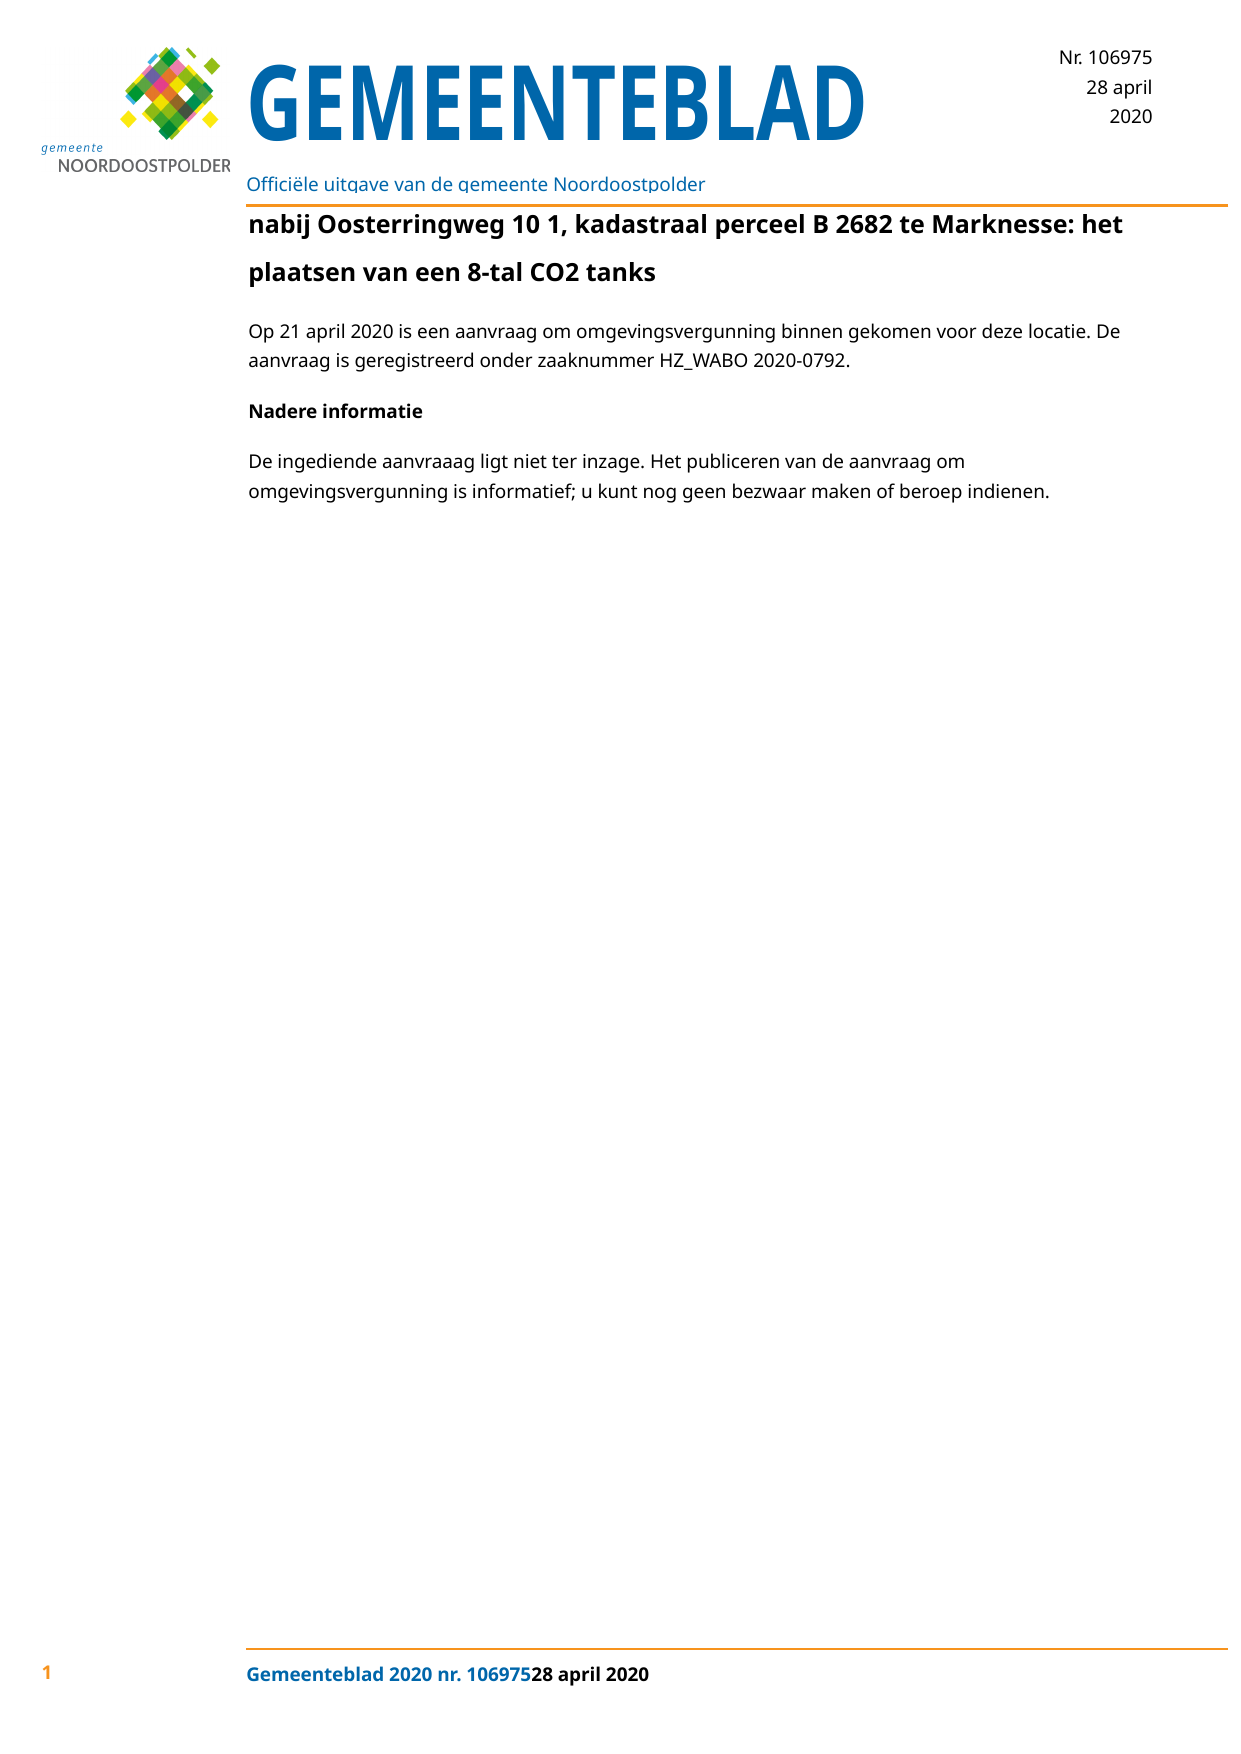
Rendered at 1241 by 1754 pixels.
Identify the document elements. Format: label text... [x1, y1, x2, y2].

text Op 21 april 2020 is een aanvraag om omgevingsvergunning binnen gekomen voor deze locatie. De aanvraag is geregistreerd onder zaaknummer HZ_WABO 2020-0792. [248, 318, 1152, 373]
picture [41, 47, 231, 172]
text Nadere informatie [248, 398, 1152, 424]
text De ingediende aanvraaag ligt niet ter inzage. Het publiceren van de aanvraag om omgevingsvergunning is informatief; u kunt nog geen bezwaar maken of beroep indienen. [248, 448, 1152, 504]
text nabij Oosterringweg 10 1, kadastraal perceel B 2682 te Marknesse: het plaatsen van een 8-tal CO2 tanks [248, 207, 1152, 288]
